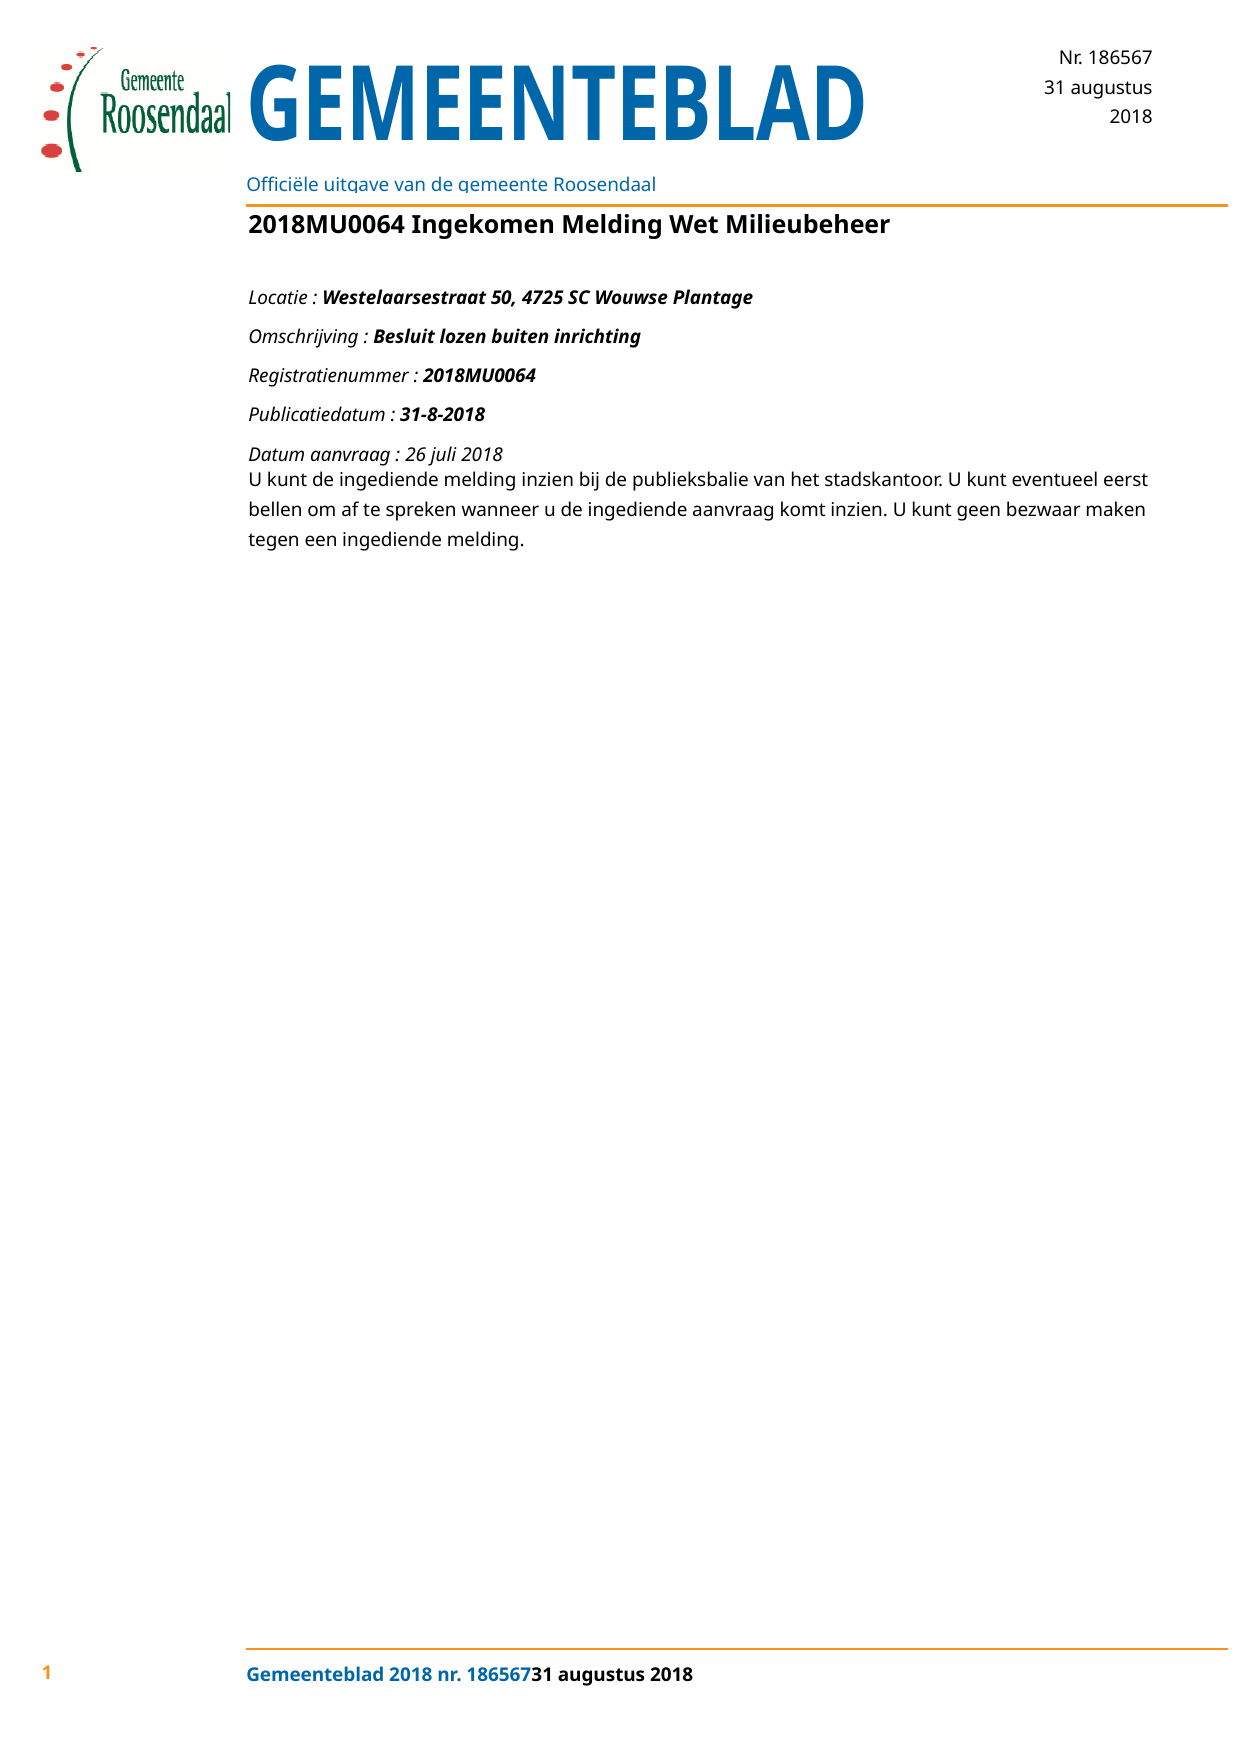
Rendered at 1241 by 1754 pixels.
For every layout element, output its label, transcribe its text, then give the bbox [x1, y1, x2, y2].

text Publicatiedatum : 31-8-2018 [248, 402, 1152, 427]
text Datum aanvraag : 26 juli 2018 [248, 441, 1152, 467]
text 2018MU0064 Ingekomen Melding Wet Milieubeheer [248, 207, 1152, 241]
text U kunt de ingediende melding inzien bij de publieksbalie van het stadskantoor. U kunt eventueel eerst bellen om af te spreken wanneer u de ingediende aanvraag komt inzien. U kunt geen bezwaar maken tegen een ingediende melding. [248, 467, 1152, 552]
text Omschrijving : Besluit lozen buiten inrichting [248, 323, 1152, 349]
text Locatie : Westelaarsestraat 50, 4725 SC Wouwse Plantage [248, 284, 1152, 309]
text Registratienummer : 2018MU0064 [248, 362, 1152, 388]
picture [41, 47, 231, 172]
